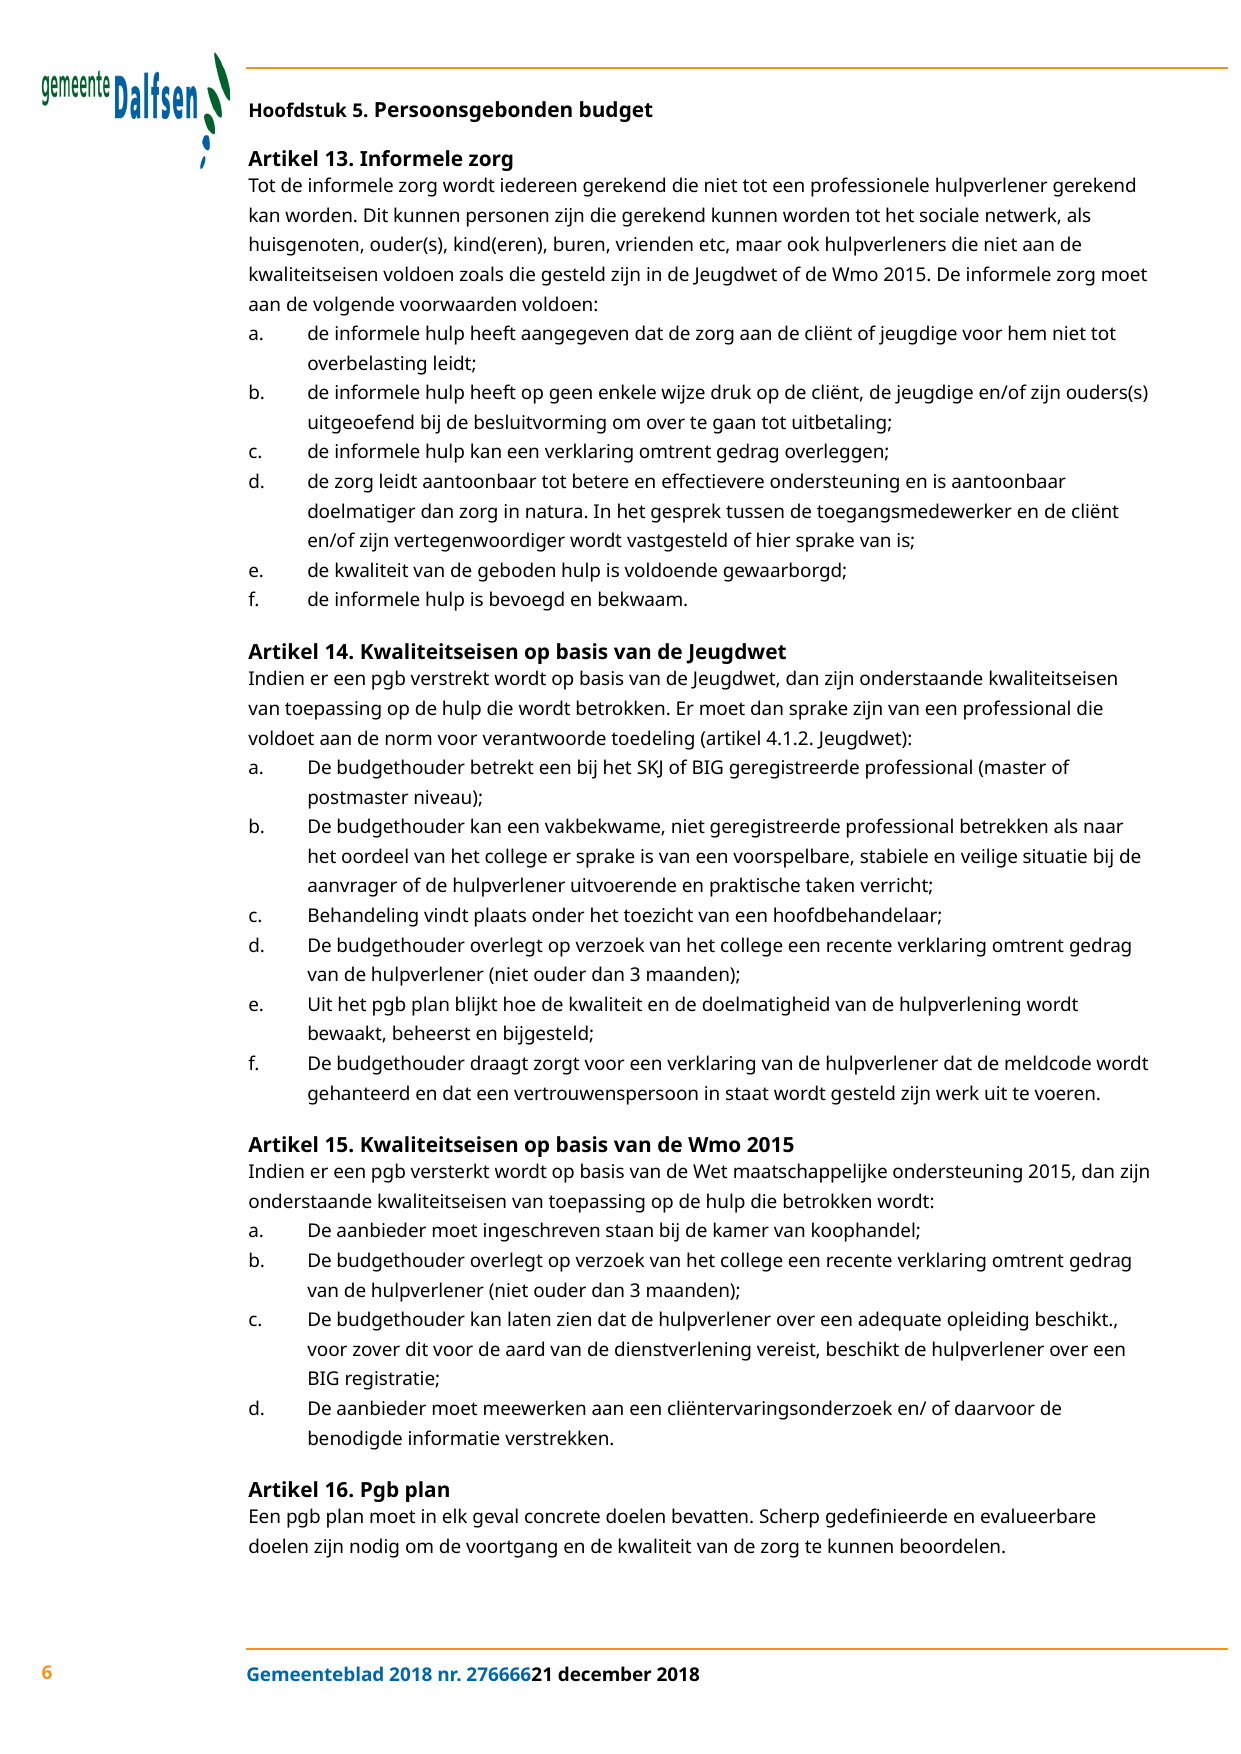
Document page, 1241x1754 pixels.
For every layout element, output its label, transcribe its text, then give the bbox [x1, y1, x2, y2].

text Artikel 13. Informele zorg [248, 144, 1152, 172]
list de kwaliteit van de geboden hulp is voldoende gewaarborgd; [248, 557, 1152, 583]
text Artikel 16. Pgb plan [248, 1475, 1152, 1504]
list Uit het pgb plan blijkt hoe de kwaliteit en de doelmatigheid van de hulpverlening wordt bewaakt, beheerst en bijgesteld; [248, 991, 1152, 1046]
list De budgethouder overlegt op verzoek van het college een recente verklaring omtrent gedrag van de hulpverlener (niet ouder dan 3 maanden); [248, 932, 1152, 987]
text Hoofdstuk 5. Persoonsgebonden budget [248, 95, 1152, 123]
text Artikel 15. Kwaliteitseisen op basis van de Wmo 2015 [248, 1130, 1152, 1158]
list De budgethouder betrekt een bij het SKJ of BIG geregistreerde professional (master of postmaster niveau); [248, 754, 1152, 809]
text Indien er een pgb versterkt wordt op basis van de Wet maatschappelijke ondersteuning 2015, dan zijn onderstaande kwaliteitseisen van toepassing op de hulp die betrokken wordt: [248, 1158, 1152, 1214]
text Tot de informele zorg wordt iedereen gerekend die niet tot een professionele hulpverlener gerekend kan worden. Dit kunnen personen zijn die gerekend kunnen worden tot het sociale netwerk, als huisgenoten, ouder(s), kind(eren), buren, vrienden etc, maar ook hulpverleners die niet aan de kwaliteitseisen voldoen zoals die gesteld zijn in de Jeugdwet of de Wmo 2015. De informele zorg moet aan de volgende voorwaarden voldoen: [248, 172, 1152, 317]
list de informele hulp heeft aangegeven dat de zorg aan de cliënt of jeugdige voor hem niet tot overbelasting leidt; [248, 320, 1152, 376]
list De budgethouder kan een vakbekwame, niet geregistreerde professional betrekken als naar het oordeel van het college er sprake is van een voorspelbare, stabiele en veilige situatie bij de aanvrager of de hulpverlener uitvoerende en praktische taken verricht; [248, 813, 1152, 898]
list De budgethouder overlegt op verzoek van het college een recente verklaring omtrent gedrag van de hulpverlener (niet ouder dan 3 maanden); [248, 1247, 1152, 1303]
list de zorg leidt aantoonbaar tot betere en effectievere ondersteuning en is aantoonbaar doelmatiger dan zorg in natura. In het gesprek tussen de toegangsmedewerker en de cliënt en/of zijn vertegenwoordiger wordt vastgesteld of hier sprake van is; [248, 468, 1152, 553]
picture [41, 47, 231, 172]
list de informele hulp heeft op geen enkele wijze druk op de cliënt, de jeugdige en/of zijn ouders(s) uitgeoefend bij de besluitvorming om over te gaan tot uitbetaling; [248, 379, 1152, 435]
text Artikel 14. Kwaliteitseisen op basis van de Jeugdwet [248, 637, 1152, 666]
list De budgethouder kan laten zien dat de hulpverlener over een adequate opleiding beschikt., voor zover dit voor de aard van de dienstverlening vereist, beschikt de hulpverlener over een BIG registratie; [248, 1306, 1152, 1391]
text Indien er een pgb verstrekt wordt op basis van de Jeugdwet, dan zijn onderstaande kwaliteitseisen van toepassing op de hulp die wordt betrokken. Er moet dan sprake zijn van een professional die voldoet aan de norm voor verantwoorde toedeling (artikel 4.1.2. Jeugdwet): [248, 666, 1152, 750]
list De aanbieder moet ingeschreven staan bij de kamer van koophandel; [248, 1218, 1152, 1243]
list De aanbieder moet meewerken aan een cliëntervaringsonderzoek en/ of daarvoor de benodigde informatie verstrekken. [248, 1395, 1152, 1451]
text Een pgb plan moet in elk geval concrete doelen bevatten. Scherp gedefinieerde en evalueerbare doelen zijn nodig om de voortgang en de kwaliteit van de zorg te kunnen beoordelen. [248, 1504, 1152, 1559]
list Behandeling vindt plaats onder het toezicht van een hoofdbehandelaar; [248, 902, 1152, 928]
list De budgethouder draagt zorgt voor een verklaring van de hulpverlener dat de meldcode wordt gehanteerd en dat een vertrouwenspersoon in staat wordt gesteld zijn werk uit te voeren. [248, 1050, 1152, 1105]
list de informele hulp kan een verklaring omtrent gedrag overleggen; [248, 439, 1152, 464]
list de informele hulp is bevoegd en bekwaam. [248, 587, 1152, 612]
